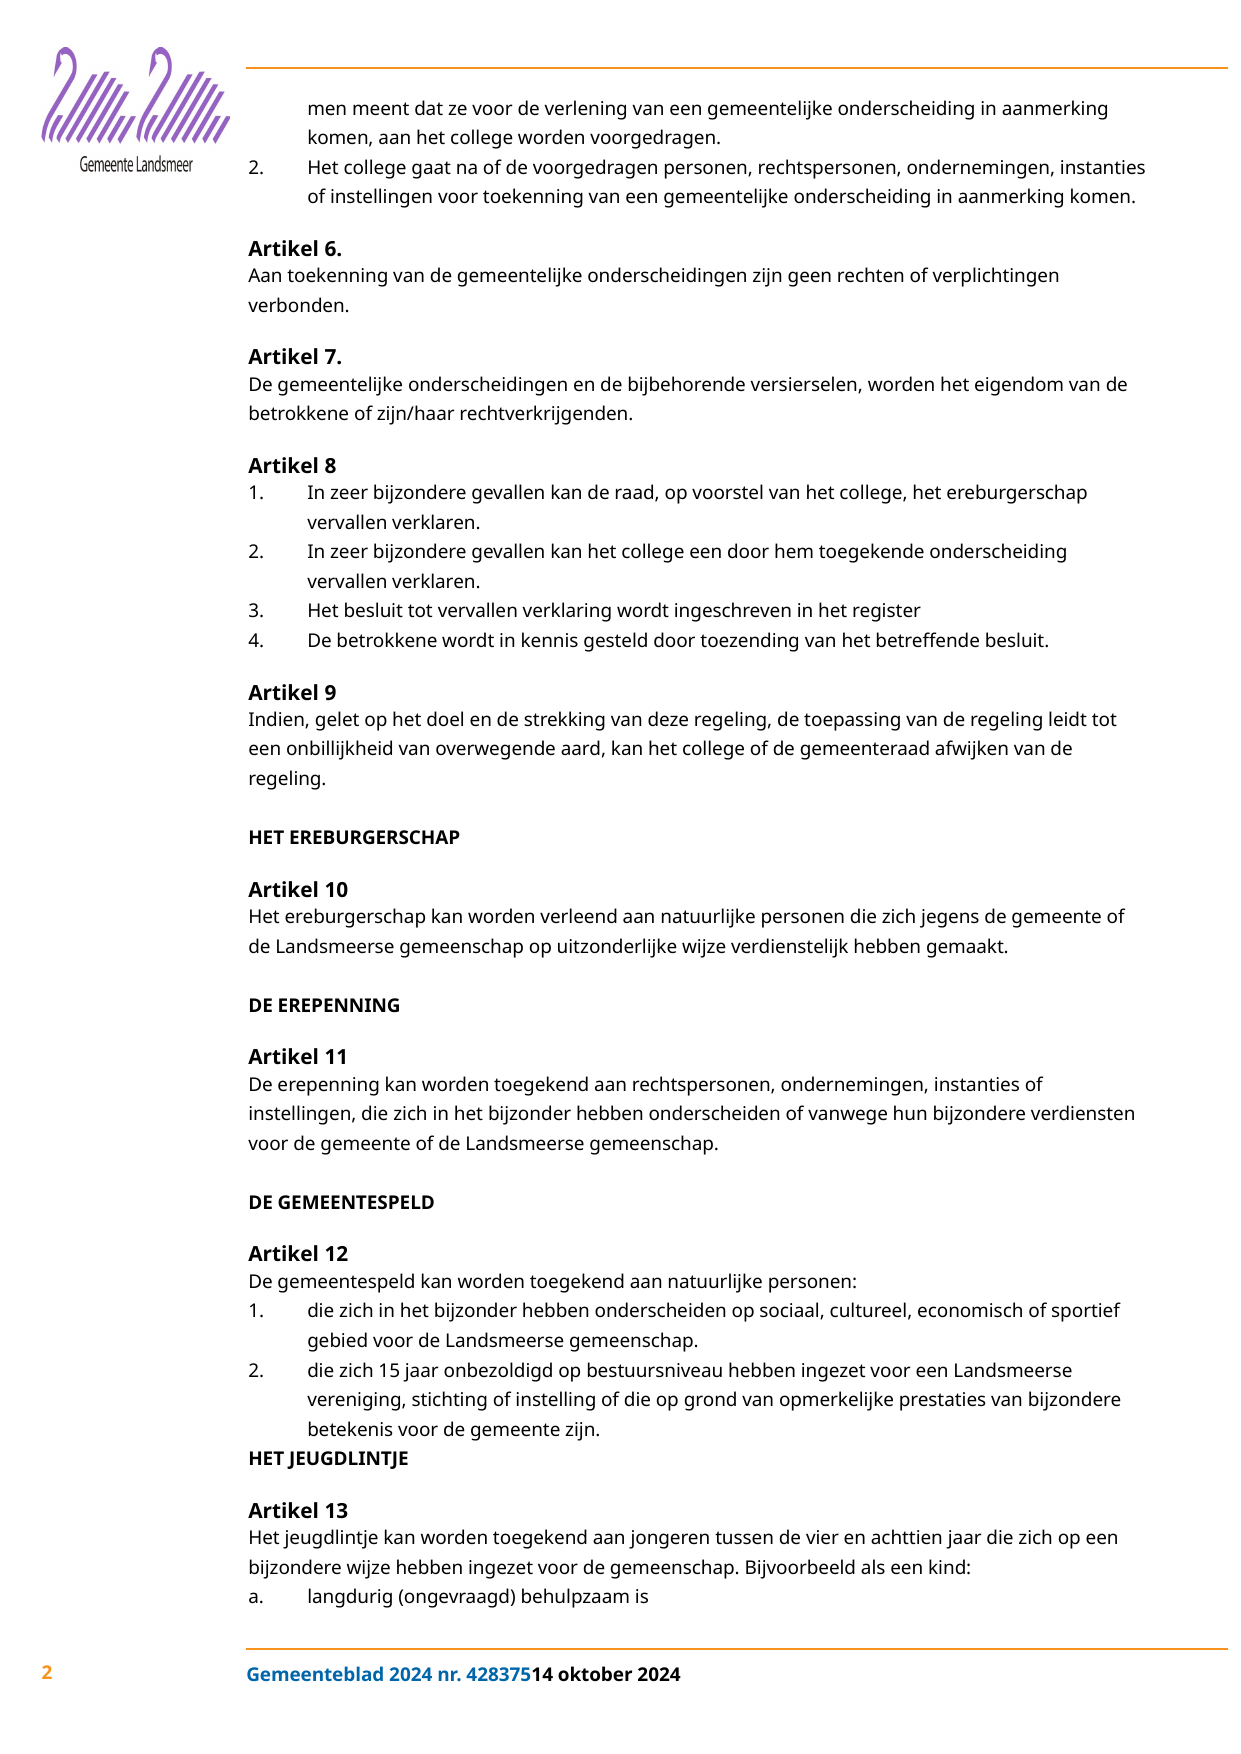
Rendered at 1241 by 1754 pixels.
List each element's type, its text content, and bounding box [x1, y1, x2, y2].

list Het college gaat na of de voorgedragen personen, rechtspersonen, ondernemingen, instanties of instellingen voor toekenning van een gemeentelijke onderscheiding in aanmerking komen. [248, 154, 1152, 209]
text De erepenning kan worden toegekend aan rechtspersonen, ondernemingen, instanties of instellingen, die zich in het bijzonder hebben onderscheiden of vanwege hun bijzondere verdiensten voor de gemeente of de Landsmeerse gemeenschap. [248, 1071, 1152, 1156]
text Het jeugdlintje kan worden toegekend aan jongeren tussen de vier en achttien jaar die zich op een bijzondere wijze hebben ingezet voor de gemeenschap. Bijvoorbeeld als een kind: [248, 1524, 1152, 1580]
list In zeer bijzondere gevallen kan de raad, op voorstel van het college, het ereburgerschap vervallen verklaren. [248, 479, 1152, 534]
list men meent dat ze voor de verlening van een gemeentelijke onderscheiding in aanmerking komen, aan het college worden voorgedragen. [248, 95, 1152, 150]
text Artikel 10 [248, 875, 1152, 903]
text HET JEUGDLINTJE [248, 1446, 1152, 1471]
list Het besluit tot vervallen verklaring wordt ingeschreven in het register [248, 598, 1152, 623]
text HET EREBURGERSCHAP [248, 824, 1152, 850]
text De gemeentelijke onderscheidingen en de bijbehorende versierselen, worden het eigendom van de betrokkene of zijn/haar rechtverkrijgenden. [248, 371, 1152, 426]
text Het ereburgerschap kan worden verleend aan natuurlijke personen die zich jegens de gemeente of de Landsmeerse gemeenschap op uitzonderlijke wijze verdienstelijk hebben gemaakt. [248, 903, 1152, 958]
text DE GEMEENTESPELD [248, 1189, 1152, 1215]
list De betrokkene wordt in kennis gesteld door toezending van het betreffende besluit. [248, 627, 1152, 653]
text Artikel 11 [248, 1042, 1152, 1071]
text Artikel 12 [248, 1239, 1152, 1268]
text Artikel 8 [248, 451, 1152, 479]
text Artikel 7. [248, 342, 1152, 371]
text Artikel 13 [248, 1496, 1152, 1524]
text Aan toekenning van de gemeentelijke onderscheidingen zijn geen rechten of verplichtingen verbonden. [248, 262, 1152, 318]
picture [41, 47, 231, 172]
text Artikel 9 [248, 678, 1152, 706]
text De gemeentespeld kan worden toegekend aan natuurlijke personen: [248, 1268, 1152, 1294]
text DE EREPENNING [248, 992, 1152, 1018]
list die zich in het bijzonder hebben onderscheiden op sociaal, cultureel, economisch of sportief gebied voor de Landsmeerse gemeenschap. [248, 1298, 1152, 1353]
list die zich 15 jaar onbezoldigd op bestuursniveau hebben ingezet voor een Landsmeerse vereniging, stichting of instelling of die op grond van opmerkelijke prestaties van bijzondere betekenis voor de gemeente zijn. [248, 1357, 1152, 1442]
list langdurig (ongevraagd) behulpzaam is [248, 1583, 1152, 1609]
text Artikel 6. [248, 234, 1152, 262]
list In zeer bijzondere gevallen kan het college een door hem toegekende onderscheiding vervallen verklaren. [248, 538, 1152, 594]
text Indien, gelet op het doel en de strekking van deze regeling, de toepassing van de regeling leidt tot een onbillijkheid van overwegende aard, kan het college of de gemeenteraad afwijken van de regeling. [248, 706, 1152, 791]
